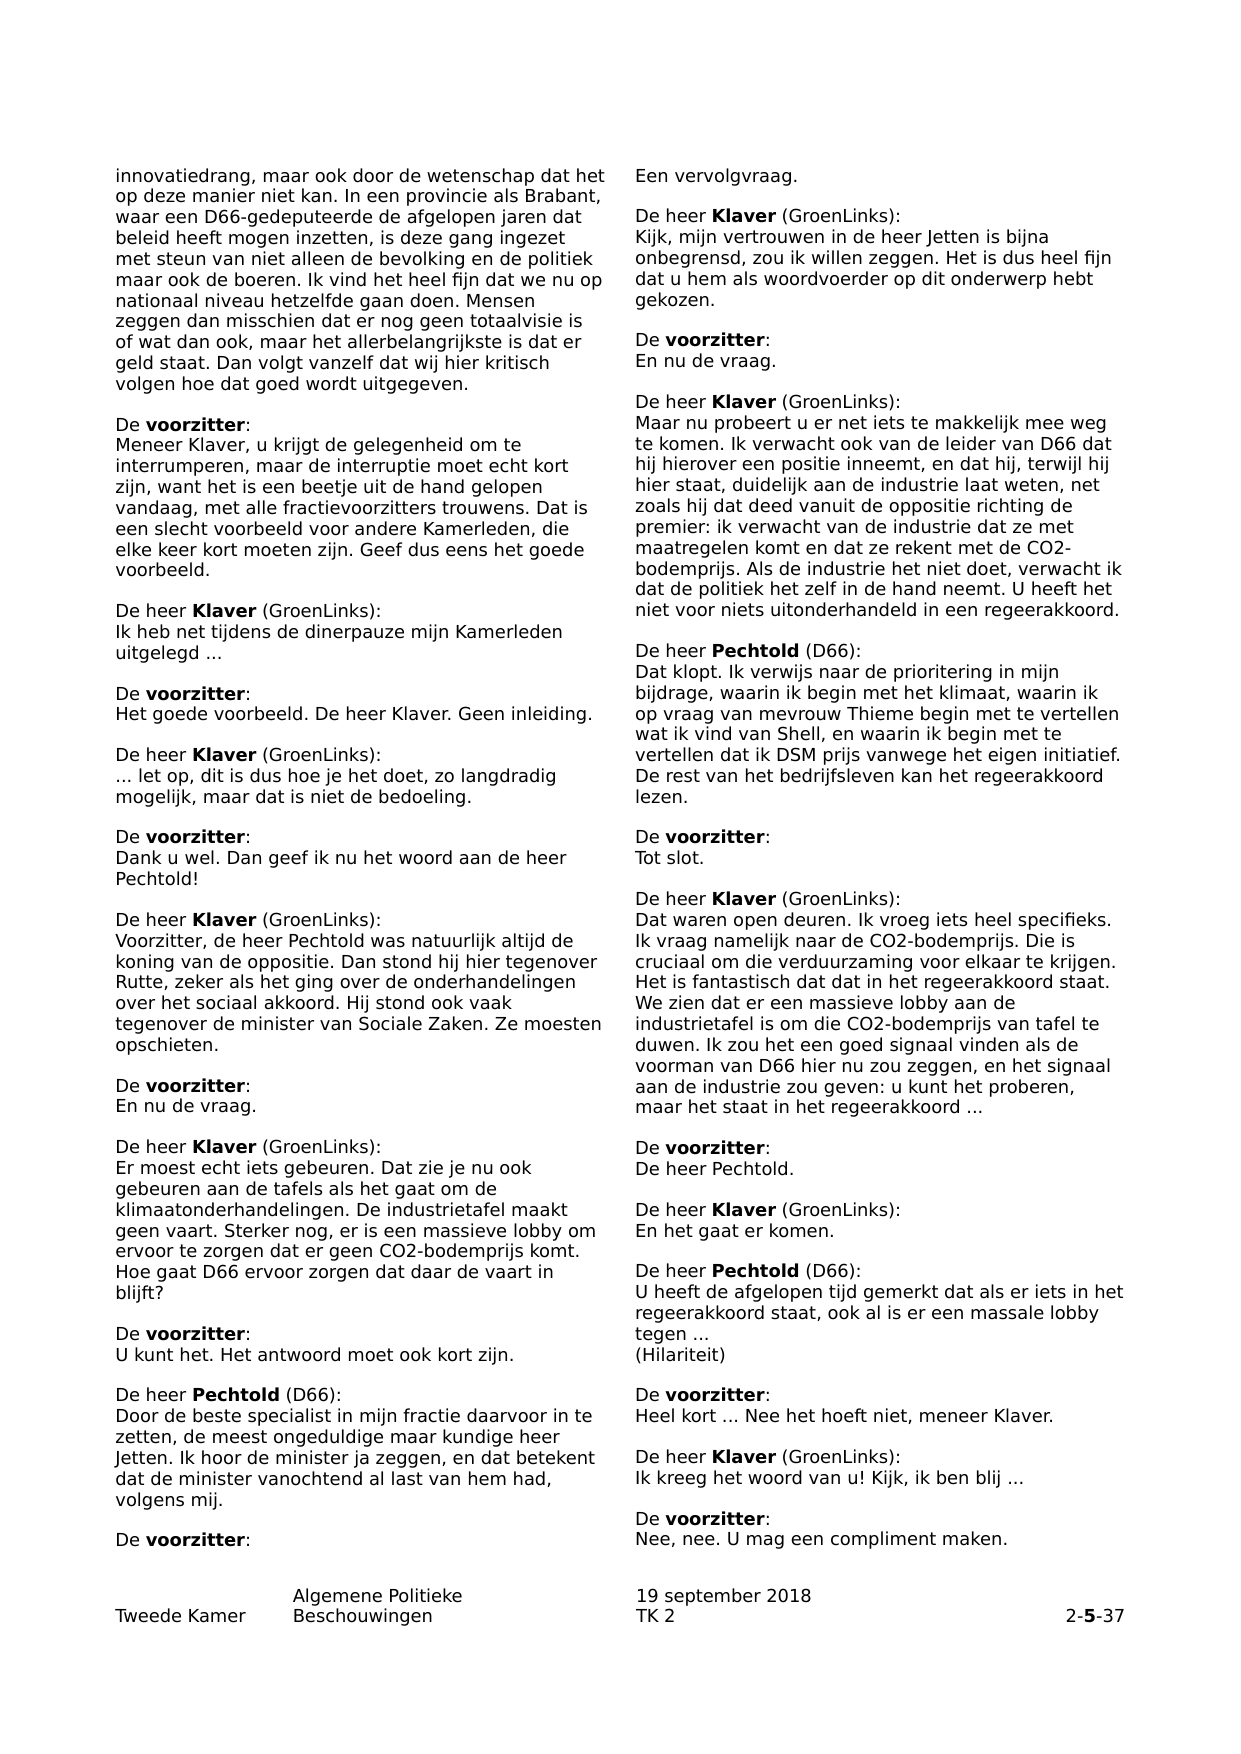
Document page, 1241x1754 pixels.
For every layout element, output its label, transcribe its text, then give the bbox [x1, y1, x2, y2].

text De heer Pechtold (D66): [635, 1261, 1125, 1282]
text De heer Klaver (GroenLinks): [115, 910, 605, 931]
text De voorzitter: [115, 683, 605, 704]
text Maar nu probeert u er net iets te makkelijk mee weg te komen. Ik verwacht ook van de leider van D66 dat hij hierover een positie inneemt, en dat hij, terwijl hij hier staat, duidelijk aan de industrie laat weten, net zoals hij dat deed vanuit de oppositie richting de premier: ik verwacht van de industrie dat ze met maatregelen komt en dat ze rekent met de CO2-bodemprijs. Als de industrie het niet doet, verwacht ik dat de politiek het zelf in de hand neemt. U heeft het niet voor niets uitonderhandeld in een regeerakkoord. [635, 412, 1125, 621]
text En nu de vraag. [115, 1096, 605, 1117]
text ... let op, dit is dus hoe je het doet, zo langdradig mogelijk, maar dat is niet de bedoeling. [115, 766, 605, 807]
text Tot slot. [635, 848, 1125, 869]
text De heer Pechtold (D66): [115, 1385, 605, 1406]
text De heer Pechtold. [635, 1159, 1125, 1179]
text Het goede voorbeeld. De heer Klaver. Geen inleiding. [115, 704, 605, 725]
text De voorzitter: [115, 414, 605, 435]
text Dank u wel. Dan geef ik nu het woord aan de heer Pechtold! [115, 848, 605, 890]
text De voorzitter: [115, 1324, 605, 1344]
text De voorzitter: [635, 827, 1125, 848]
text U kunt het. Het antwoord moet ook kort zijn. [115, 1344, 605, 1365]
text De voorzitter: [635, 1508, 1125, 1529]
text Voorzitter, de heer Pechtold was natuurlijk altijd de koning van de oppositie. Dan stond hij hier tegenover Rutte, zeker als het ging over de onderhandelingen over het sociaal akkoord. Hij stond ook vaak tegenover de minister van Sociale Zaken. Ze moesten opschieten. [115, 931, 605, 1056]
text De heer Klaver (GroenLinks): [635, 1199, 1125, 1220]
text De voorzitter: [115, 1530, 605, 1551]
text innovatiedrang, maar ook door de wetenschap dat het op deze manier niet kan. In een provincie als Brabant, waar een D66-gedeputeerde de afgelopen jaren dat beleid heeft mogen inzetten, is deze gang ingezet met steun van niet alleen de bevolking en de politiek maar ook de boeren. Ik vind het heel fijn dat we nu op nationaal niveau hetzelfde gaan doen. Mensen zeggen dan misschien dat er nog geen totaalvisie is of wat dan ook, maar het allerbelangrijkste is dat er geld staat. Dan volgt vanzelf dat wij hier kritisch volgen hoe dat goed wordt uitgegeven. [115, 165, 605, 394]
text De heer Klaver (GroenLinks): [115, 745, 605, 766]
text Er moest echt iets gebeuren. Dat zie je nu ook gebeuren aan de tafels als het gaat om de klimaatonderhandelingen. De industrietafel maakt geen vaart. Sterker nog, er is een massieve lobby om ervoor te zorgen dat er geen CO2-bodemprijs komt. Hoe gaat D66 ervoor zorgen dat daar de vaart in blijft? [115, 1158, 605, 1304]
text En het gaat er komen. [635, 1220, 1125, 1241]
text De heer Klaver (GroenLinks): [115, 1137, 605, 1158]
text De voorzitter: [635, 1385, 1125, 1406]
text Ik heb net tijdens de dinerpauze mijn Kamerleden uitgelegd ... [115, 622, 605, 663]
text De voorzitter: [635, 1138, 1125, 1159]
text Ik kreeg het woord van u! Kijk, ik ben blij ... [635, 1467, 1125, 1488]
text Dat klopt. Ik verwijs naar de prioritering in mijn bijdrage, waarin ik begin met het klimaat, waarin ik op vraag van mevrouw Thieme begin met te vertellen wat ik vind van Shell, en waarin ik begin met te vertellen dat ik DSM prijs vanwege het eigen initiatief. De rest van het bedrijfsleven kan het regeerakkoord lezen. [635, 662, 1125, 807]
text Door de beste specialist in mijn fractie daarvoor in te zetten, de meest ongeduldige maar kundige heer Jetten. Ik hoor de minister ja zeggen, en dat betekent dat de minister vanochtend al last van hem had, volgens mij. [115, 1406, 605, 1510]
text Heel kort ... Nee het hoeft niet, meneer Klaver. [635, 1406, 1125, 1427]
text (Hilariteit) [635, 1344, 1125, 1365]
text Nee, nee. U mag een compliment maken. [635, 1529, 1125, 1550]
text De heer Klaver (GroenLinks): [635, 889, 1125, 910]
text De voorzitter: [635, 330, 1125, 351]
text De heer Klaver (GroenLinks): [635, 392, 1125, 412]
text Kijk, mijn vertrouwen in de heer Jetten is bijna onbegrensd, zou ik willen zeggen. Het is dus heel fijn dat u hem als woordvoerder op dit onderwerp hebt gekozen. [635, 227, 1125, 310]
text De heer Klaver (GroenLinks): [635, 1447, 1125, 1467]
text De heer Klaver (GroenLinks): [115, 601, 605, 622]
text Een vervolgvraag. [635, 165, 1125, 186]
text De voorzitter: [115, 827, 605, 848]
text De heer Pechtold (D66): [635, 641, 1125, 662]
text De heer Klaver (GroenLinks): [635, 206, 1125, 227]
text Dat waren open deuren. Ik vroeg iets heel specifieks. Ik vraag namelijk naar de CO2-bodemprijs. Die is cruciaal om die verduurzaming voor elkaar te krijgen. Het is fantastisch dat dat in het regeerakkoord staat. We zien dat er een massieve lobby aan de industrietafel is om die CO2-bodemprijs van tafel te duwen. Ik zou het een goed signaal vinden als de voorman van D66 hier nu zou zeggen, en het signaal aan de industrie zou geven: u kunt het proberen, maar het staat in het regeerakkoord ... [635, 910, 1125, 1118]
text De voorzitter: [115, 1076, 605, 1096]
text U heeft de afgelopen tijd gemerkt dat als er iets in het regeerakkoord staat, ook al is er een massale lobby tegen ... [635, 1282, 1125, 1344]
text En nu de vraag. [635, 351, 1125, 372]
text Meneer Klaver, u krijgt de gelegenheid om te interrumperen, maar de interruptie moet echt kort zijn, want het is een beetje uit de hand gelopen vandaag, met alle fractievoorzitters trouwens. Dat is een slecht voorbeeld voor andere Kamerleden, die elke keer kort moeten zijn. Geef dus eens het goede voorbeeld. [115, 435, 605, 581]
